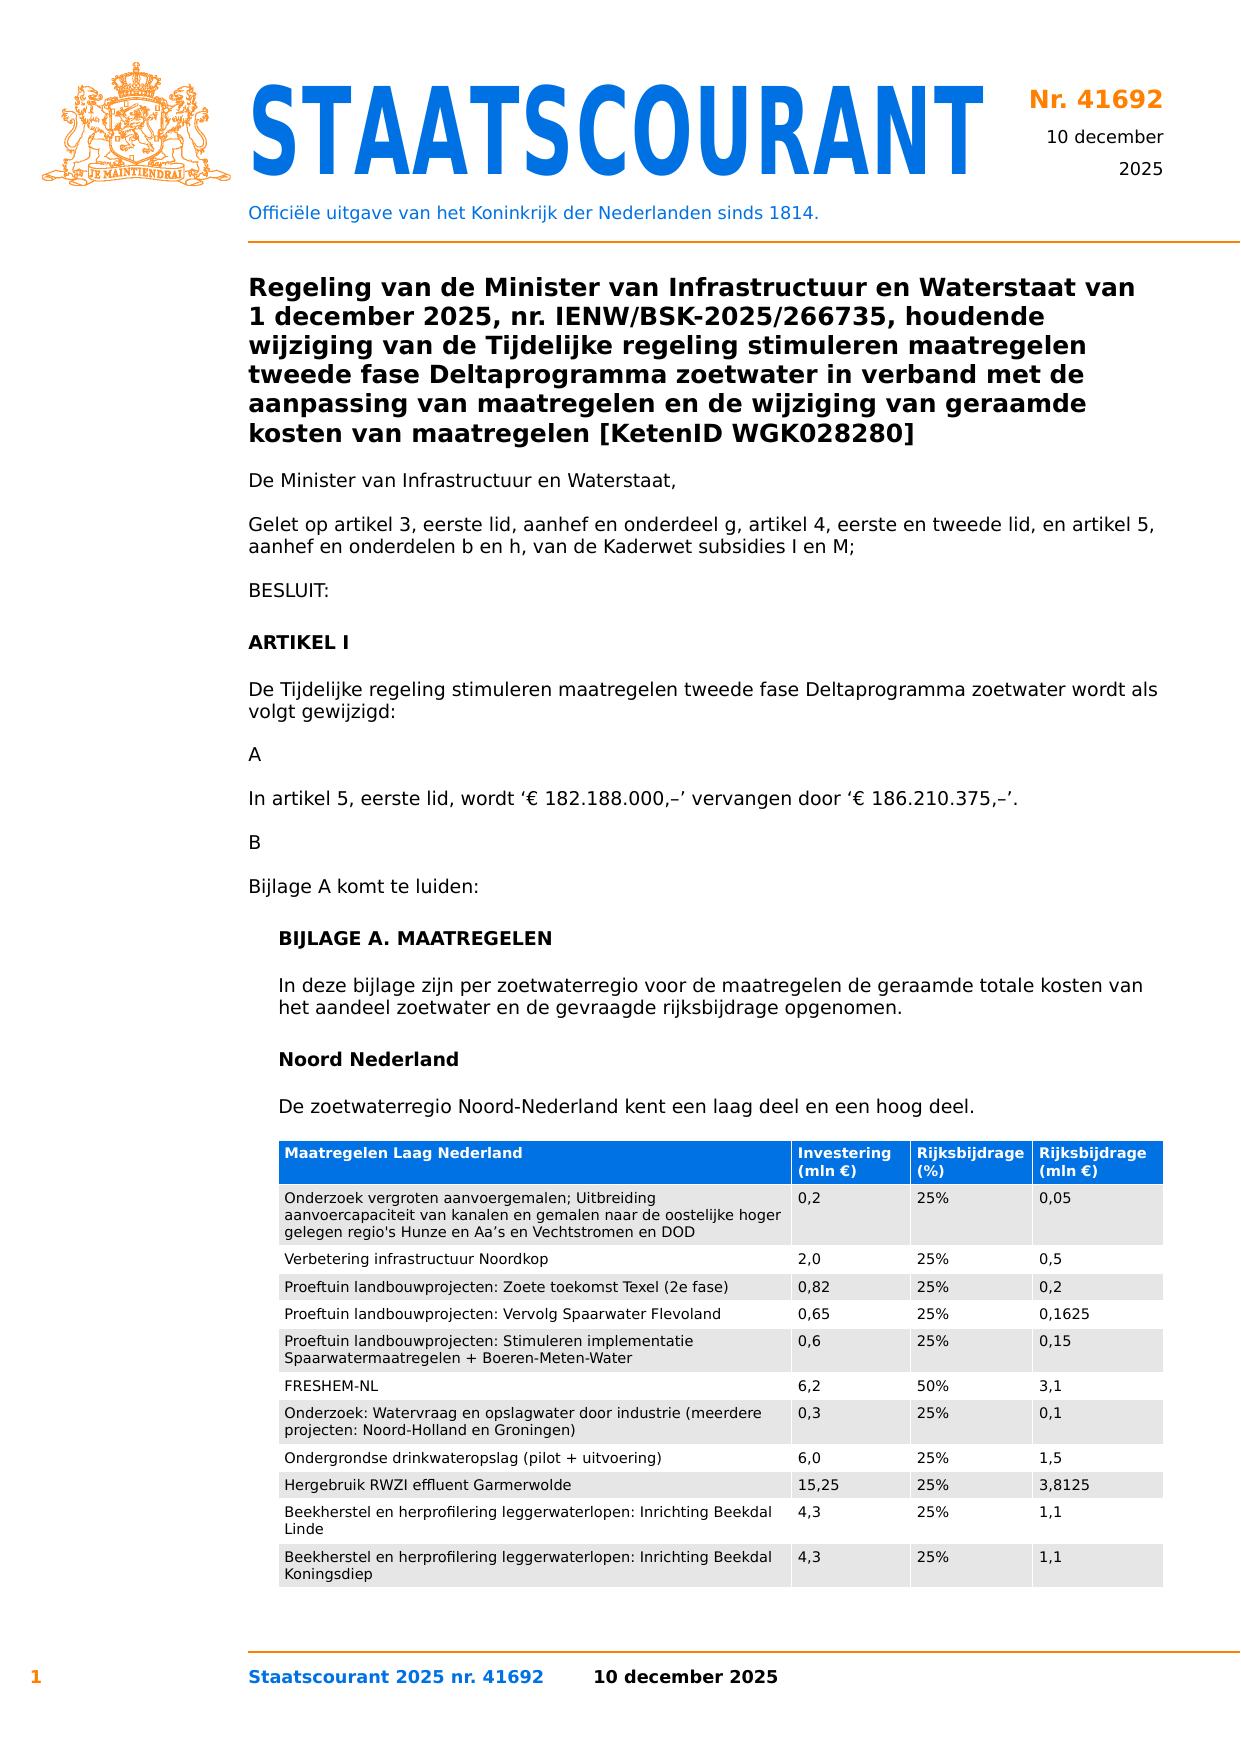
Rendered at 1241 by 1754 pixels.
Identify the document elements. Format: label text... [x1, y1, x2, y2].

table_cell FRESHEM-NL [279, 1373, 791, 1399]
table_cell Onderzoek: Watervraag en opslagwater door industrie (meerdere projecten: Noord-Holland en Groningen) [279, 1400, 791, 1444]
table_cell 10 december [998, 121, 1240, 153]
table_cell 25% [911, 1329, 1032, 1372]
text De Minister van Infrastructuur en Waterstaat, [248, 470, 1163, 492]
subtitle Regeling van de Minister van Infrastructuur en Waterstaat van 1 december 2025, nr. IENW/BSK-2025/266735, houdende wijziging van de Tijdelijke regeling stimuleren maatregelen tweede fase Deltaprogramma zoetwater in verband met de aanpassing van maatregelen en de wijziging van geraamde kosten van maatregelen [KetenID WGK028280] [248, 273, 1163, 448]
table_cell 1,5 [1033, 1445, 1163, 1471]
table_cell Onderzoek vergroten aanvoergemalen; Uitbreiding aanvoercapaciteit van kanalen en gemalen naar de oostelijke hoger gelegen regio's Hunze en Aa’s en Vechtstromen en DOD [279, 1185, 791, 1245]
table_cell Verbetering infrastructuur Noordkop [279, 1246, 791, 1273]
text B [248, 832, 1163, 854]
table_cell 25% [911, 1472, 1032, 1498]
table_cell 0,65 [792, 1301, 910, 1328]
text In artikel 5, eerste lid, wordt ‘€ 182.188.000,–’ vervangen door ‘€ 186.210.375,–’. [248, 788, 1163, 810]
table_cell 25% [911, 1500, 1032, 1543]
table_header [25, 62, 248, 241]
table_cell 0,1 [1033, 1400, 1163, 1444]
table_cell Beekherstel en herprofilering leggerwaterlopen: Inrichting Beekdal Koningsdiep [279, 1544, 791, 1587]
table_cell 3,1 [1033, 1373, 1163, 1399]
table_cell 0,05 [1033, 1185, 1163, 1245]
table_cell 0,6 [792, 1329, 910, 1372]
table_header Investering (mln €) [792, 1141, 910, 1184]
table_cell 2,0 [792, 1246, 910, 1273]
text In deze bijlage zijn per zoetwaterregio voor de maatregelen de geraamde totale kosten van het aandeel zoetwater en de gevraagde rijksbijdrage opgenomen. [278, 975, 1163, 1019]
table_cell 25% [911, 1400, 1032, 1444]
table_cell 1,1 [1033, 1544, 1163, 1587]
table_cell Proeftuin landbouwprojecten: Stimuleren implementatie Spaarwatermaatregelen + Boeren-Meten-Water [279, 1329, 791, 1372]
table_cell 4,3 [792, 1500, 910, 1543]
table_header Rijksbijdrage (%) [911, 1141, 1032, 1184]
table_cell Proeftuin landbouwprojecten: Zoete toekomst Texel (2e fase) [279, 1274, 791, 1300]
table_cell Beekherstel en herprofilering leggerwaterlopen: Inrichting Beekdal Linde [279, 1500, 791, 1543]
text A [248, 744, 1163, 766]
table_cell 0,2 [1033, 1274, 1163, 1300]
text De Tijdelijke regeling stimuleren maatregelen tweede fase Deltaprogramma zoetwater wordt als volgt gewijzigd: [248, 678, 1163, 722]
table_cell 0,5 [1033, 1246, 1163, 1273]
subtitle ARTIKEL I [248, 632, 1163, 653]
table_cell 50% [911, 1373, 1032, 1399]
text Gelet op artikel 3, eerste lid, aanhef en onderdeel g, artikel 4, eerste en tweede lid, en artikel 5, aanhef en onderdelen b en h, van de Kaderwet subsidies I en M; [248, 514, 1163, 558]
table_cell 0,3 [792, 1400, 910, 1444]
table_cell 25% [911, 1185, 1032, 1245]
subtitle Noord Nederland [278, 1049, 1163, 1071]
table_cell 4,3 [792, 1544, 910, 1587]
table_cell 25% [911, 1274, 1032, 1300]
table_cell 25% [911, 1544, 1032, 1587]
table_cell Ondergrondse drinkwateropslag (pilot + uitvoering) [279, 1445, 791, 1471]
table_cell 0,2 [792, 1185, 910, 1245]
table_cell 6,0 [792, 1445, 910, 1471]
table_cell 3,8125 [1033, 1472, 1163, 1498]
picture [41, 62, 231, 186]
table_cell Officiële uitgave van het Koninkrijk der Nederlanden sinds 1814. [248, 203, 1240, 241]
table_cell 1,1 [1033, 1500, 1163, 1543]
table_cell 25% [911, 1246, 1032, 1273]
table_cell 2025 [998, 153, 1240, 203]
table_cell 15,25 [792, 1472, 910, 1498]
table_cell 0,1625 [1033, 1301, 1163, 1328]
text De zoetwaterregio Noord-Nederland kent een laag deel en een hoog deel. [278, 1096, 1163, 1118]
table_cell 25% [911, 1301, 1032, 1328]
table_cell 0,15 [1033, 1329, 1163, 1372]
table_cell 0,82 [792, 1274, 910, 1300]
table_cell Hergebruik RWZI effluent Garmerwolde [279, 1472, 791, 1498]
table_cell 6,2 [792, 1373, 910, 1399]
table_header Maatregelen Laag Nederland [279, 1141, 791, 1184]
table_header STAATSCOURANT [248, 62, 998, 203]
table_header Nr. 41692 [998, 62, 1240, 121]
table_cell 25% [911, 1445, 1032, 1471]
table_cell Proeftuin landbouwprojecten: Vervolg Spaarwater Flevoland [279, 1301, 791, 1328]
text BESLUIT: [248, 579, 1163, 602]
subtitle BIJLAGE A. MAATREGELEN [278, 928, 1163, 950]
text Bijlage A komt te luiden: [248, 876, 1163, 898]
table_header Rijksbijdrage (mln €) [1033, 1141, 1163, 1184]
